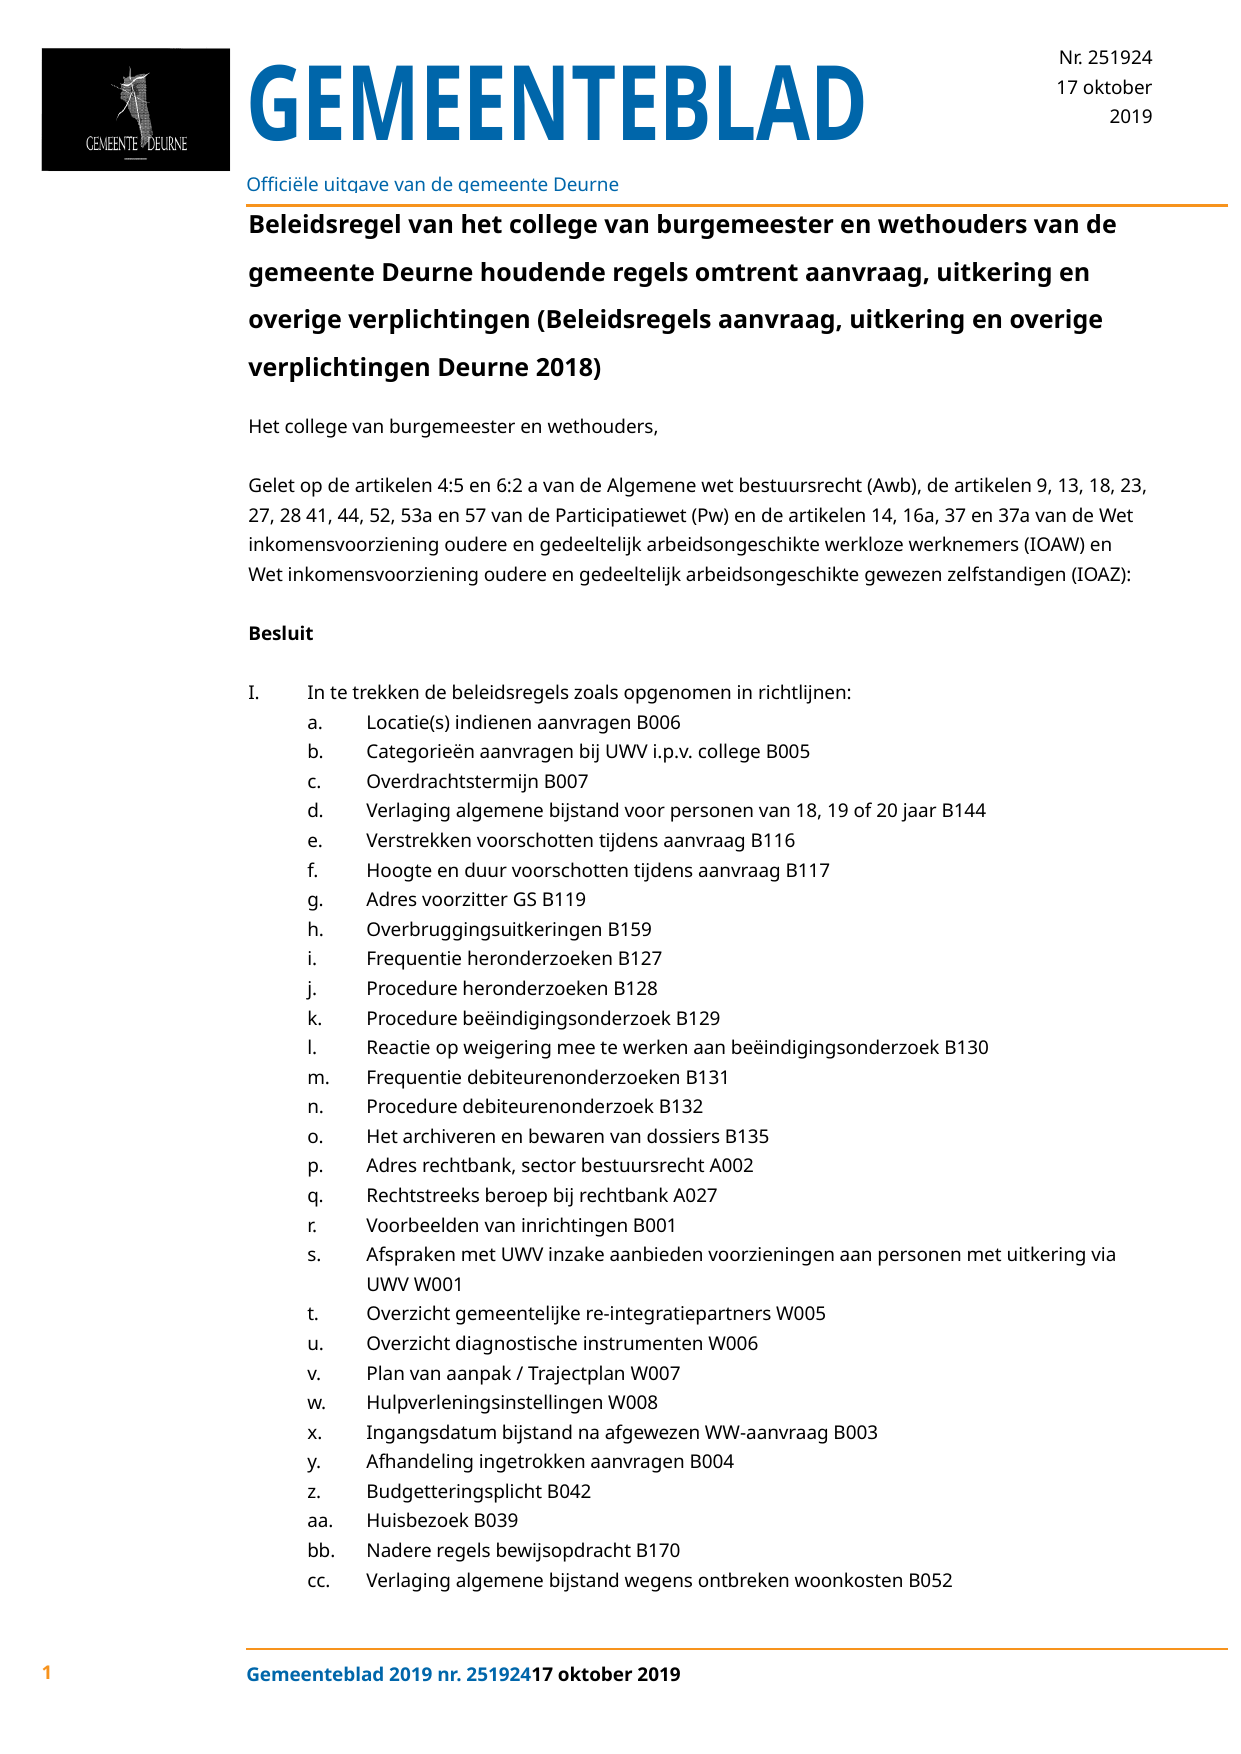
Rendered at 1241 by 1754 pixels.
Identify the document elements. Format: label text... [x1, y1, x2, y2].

list Locatie(s) indienen aanvragen B006 [307, 709, 1152, 735]
list Huisbezoek B039 [307, 1508, 1152, 1533]
list Plan van aanpak / Trajectplan W007 [307, 1360, 1152, 1386]
list Hoogte en duur voorschotten tijdens aanvraag B117 [307, 857, 1152, 883]
list Procedure debiteurenonderzoek B132 [307, 1093, 1152, 1119]
list Overzicht diagnostische instrumenten W006 [307, 1330, 1152, 1356]
text Besluit [248, 620, 1152, 646]
list Reactie op weigering mee te werken aan beëindigingsonderzoek B130 [307, 1034, 1152, 1060]
text Beleidsregel van het college van burgemeester en wethouders van de gemeente Deurne houdende regels omtrent aanvraag, uitkering en overige verplichtingen (Beleidsregels aanvraag, uitkering en overige verplichtingen Deurne 2018) [248, 207, 1152, 384]
text Het college van burgemeester en wethouders, [248, 413, 1152, 439]
picture [41, 47, 231, 172]
list Nadere regels bewijsopdracht B170 [307, 1537, 1152, 1563]
list Categorieën aanvragen bij UWV i.p.v. college B005 [307, 738, 1152, 764]
list Verlaging algemene bijstand wegens ontbreken woonkosten B052 [307, 1567, 1152, 1593]
list Procedure heronderzoeken B128 [307, 975, 1152, 1001]
list Overzicht gemeentelijke re-integratiepartners W005 [307, 1301, 1152, 1326]
list Hulpverleningsinstellingen W008 [307, 1389, 1152, 1415]
list Rechtstreeks beroep bij rechtbank A027 [307, 1182, 1152, 1208]
list Afspraken met UWV inzake aanbieden voorzieningen aan personen met uitkering via UWV W001 [307, 1241, 1152, 1297]
list Budgetteringsplicht B042 [307, 1478, 1152, 1504]
list Overdrachtstermijn B007 [307, 768, 1152, 794]
list Voorbeelden van inrichtingen B001 [307, 1212, 1152, 1238]
list Overbruggingsuitkeringen B159 [307, 916, 1152, 942]
list Adres voorzitter GS B119 [307, 886, 1152, 912]
list Het archiveren en bewaren van dossiers B135 [307, 1123, 1152, 1149]
list Frequentie debiteurenonderzoeken B131 [307, 1064, 1152, 1090]
list Verstrekken voorschotten tijdens aanvraag B116 [307, 827, 1152, 853]
list Frequentie heronderzoeken B127 [307, 946, 1152, 971]
list Adres rechtbank, sector bestuursrecht A002 [307, 1153, 1152, 1178]
list In te trekken de beleidsregels zoals opgenomen in richtlijnen: [248, 679, 1152, 705]
list Verlaging algemene bijstand voor personen van 18, 19 of 20 jaar B144 [307, 798, 1152, 823]
list Procedure beëindigingsonderzoek B129 [307, 1005, 1152, 1031]
list Afhandeling ingetrokken aanvragen B004 [307, 1448, 1152, 1474]
list Ingangsdatum bijstand na afgewezen WW-aanvraag B003 [307, 1419, 1152, 1445]
text Gelet op de artikelen 4:5 en 6:2 a van de Algemene wet bestuursrecht (Awb), de artikelen 9, 13, 18, 23, 27, 28 41, 44, 52, 53a en 57 van de Participatiewet (Pw) en de artikelen 14, 16a, 37 en 37a van de Wet inkomensvoorziening oudere en gedeeltelijk arbeidsongeschikte werkloze werknemers (IOAW) en Wet inkomensvoorziening oudere en gedeeltelijk arbeidsongeschikte gewezen zelfstandigen (IOAZ): [248, 472, 1152, 587]
